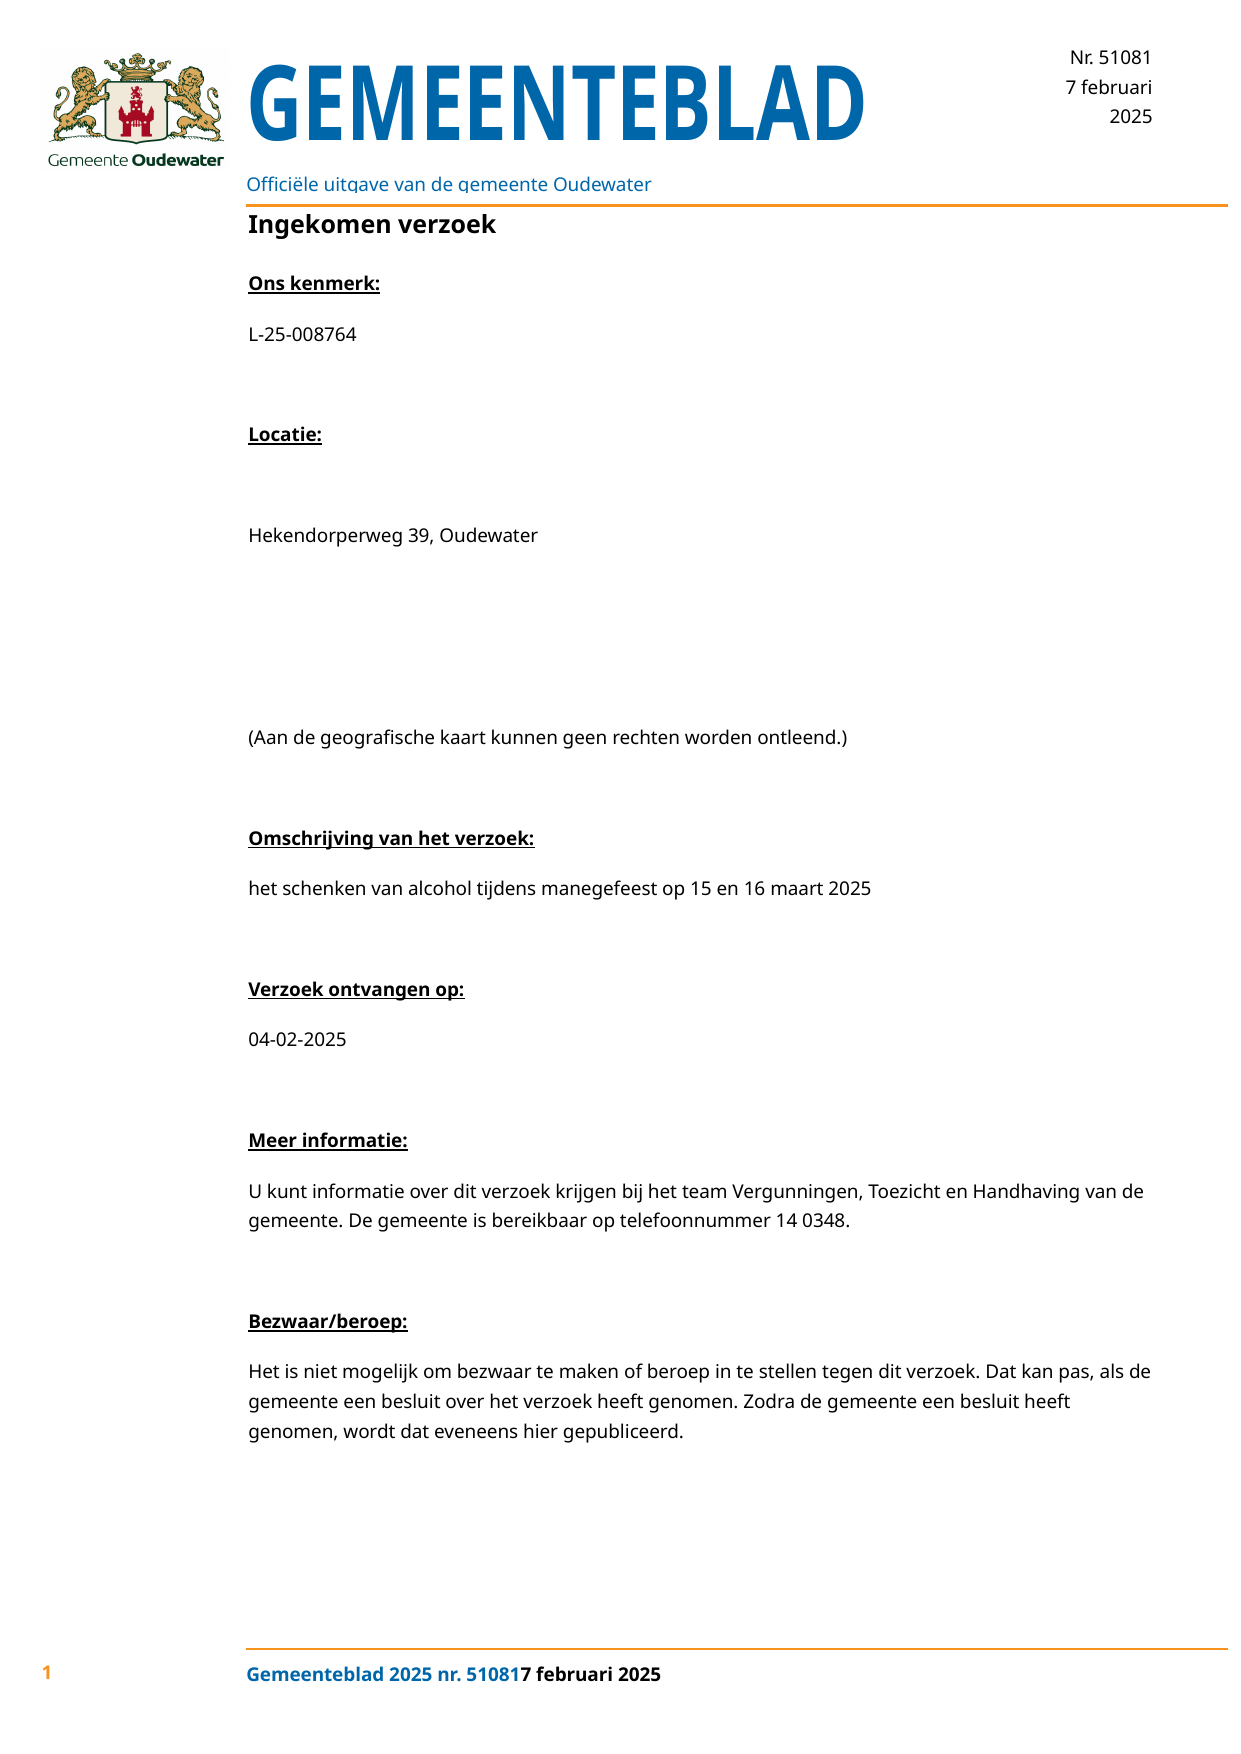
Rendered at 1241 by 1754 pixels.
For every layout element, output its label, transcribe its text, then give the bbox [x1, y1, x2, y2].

text (Aan de geografische kaart kunnen geen rechten worden ontleend.) [248, 724, 1152, 750]
text Het is niet mogelijk om bezwaar te maken of beroep in te stellen tegen dit verzoek. Dat kan pas, als de gemeente een besluit over het verzoek heeft genomen. Zodra de gemeente een besluit heeft genomen, wordt dat eveneens hier gepubliceerd. [248, 1359, 1152, 1443]
text L-25-008764 [248, 321, 1152, 346]
text U kunt informatie over dit verzoek krijgen bij het team Vergunningen, Toezicht en Handhaving van de gemeente. De gemeente is bereikbaar op telefoonnummer 14 0348. [248, 1178, 1152, 1233]
text Ons kenmerk: [248, 270, 1152, 296]
text Verzoek ontvangen op: [248, 976, 1152, 1002]
text Locatie: [248, 422, 1152, 447]
picture [41, 47, 231, 172]
text 04-02-2025 [248, 1027, 1152, 1052]
text Meer informatie: [248, 1127, 1152, 1153]
text het schenken van alcohol tijdens manegefeest op 15 en 16 maart 2025 [248, 875, 1152, 901]
text Hekendorperweg 39, Oudewater [248, 522, 1152, 548]
text Omschrijving van het verzoek: [248, 825, 1152, 851]
text Bezwaar/beroep: [248, 1308, 1152, 1334]
text Ingekomen verzoek [248, 207, 1152, 241]
